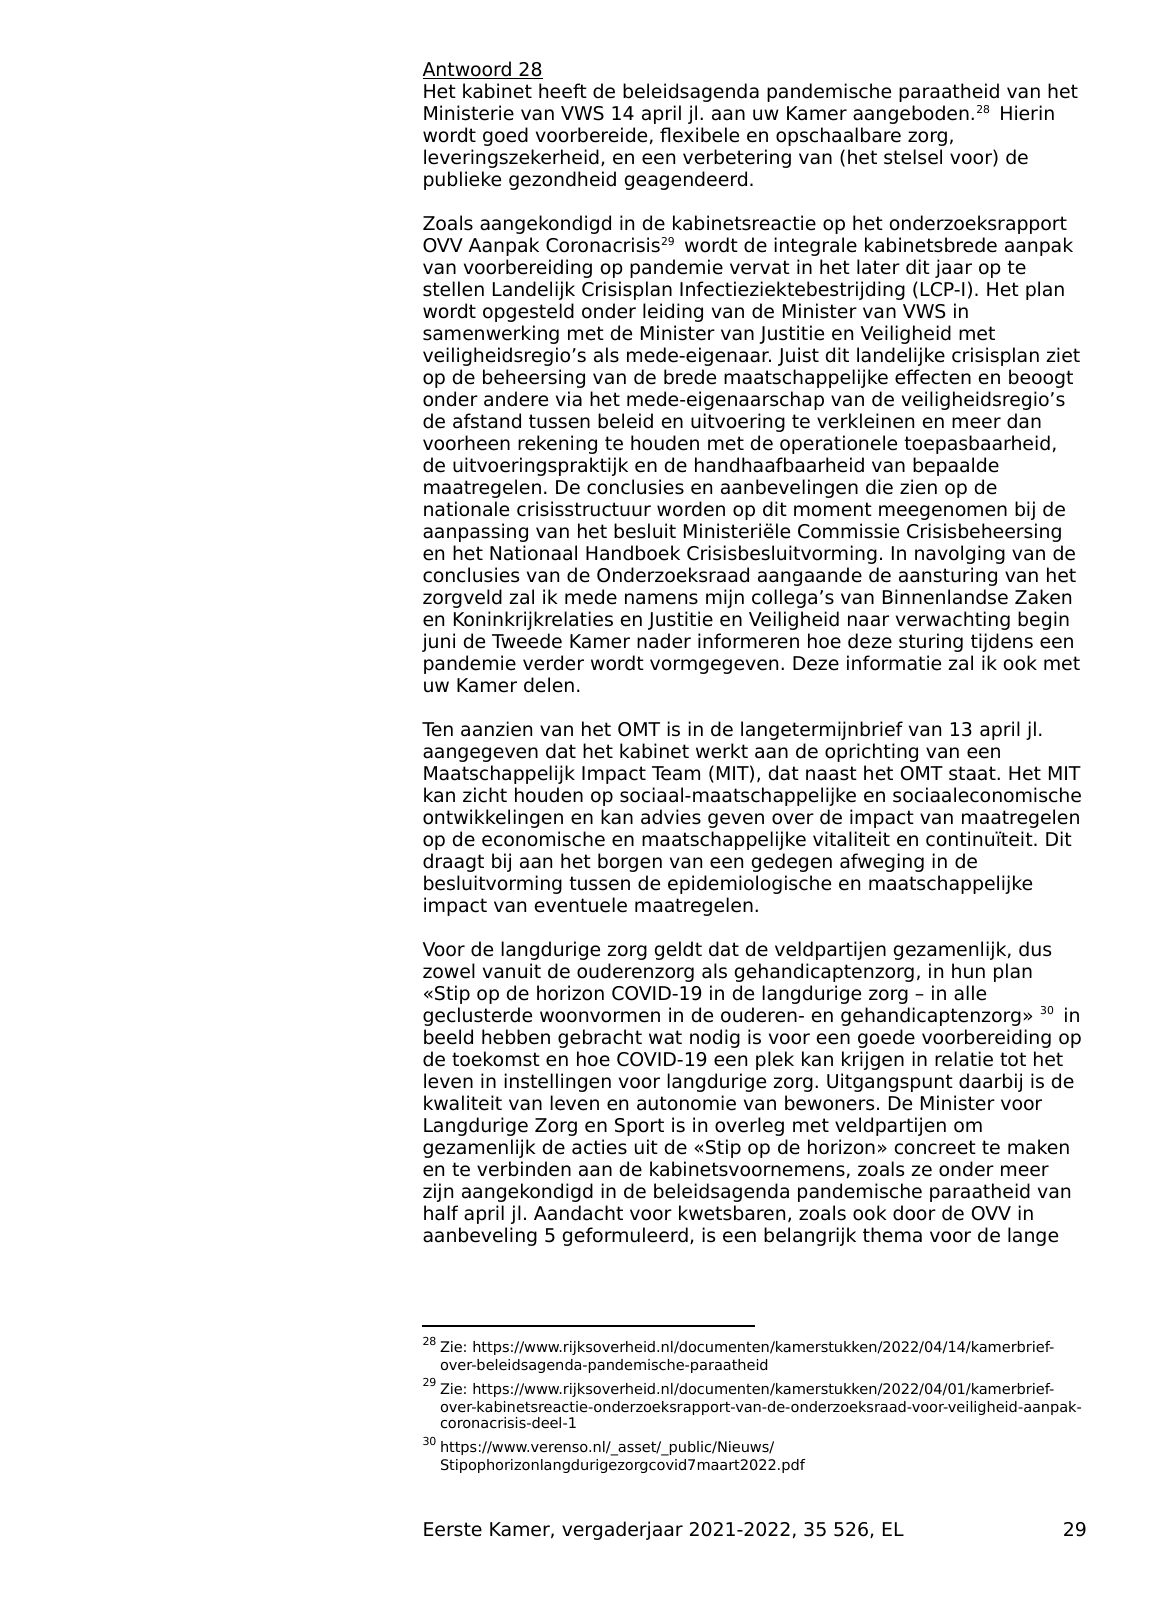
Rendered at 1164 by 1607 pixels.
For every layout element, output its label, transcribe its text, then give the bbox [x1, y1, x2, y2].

text Zie: https://www.rijksoverheid.nl/documenten/kamerstukken/2022/04/14/kamerbrief-over-beleidsagenda-pandemische-paraatheid [422, 1335, 1087, 1374]
text Zie: https://www.rijksoverheid.nl/documenten/kamerstukken/2022/04/01/kamerbrief-over-kabinetsreactie-onderzoeksrapport-van-de-onderzoeksraad-voor-veiligheid-aanpak-coronacrisis-deel-1 [422, 1377, 1087, 1432]
text Antwoord 28 [422, 59, 1087, 81]
text Zoals aangekondigd in de kabinetsreactie op het onderzoeksrapport OVV Aanpak Coronacrisis wordt de integrale kabinetsbrede aanpak van voorbereiding op pandemie vervat in het later dit jaar op te stellen Landelijk Crisisplan Infectieziektebestrijding (LCP-I). Het plan wordt opgesteld onder leiding van de Minister van VWS in samenwerking met de Minister van Justitie en Veiligheid met veiligheidsregio’s als mede-eigenaar. Juist dit landelijke crisisplan ziet op de beheersing van de brede maatschappelijke effecten en beoogt onder andere via het mede-eigenaarschap van de veiligheidsregio’s de afstand tussen beleid en uitvoering te verkleinen en meer dan voorheen rekening te houden met de operationele toepasbaarheid, de uitvoeringspraktijk en de handhaafbaarheid van bepaalde maatregelen. De conclusies en aanbevelingen die zien op de nationale crisisstructuur worden op dit moment meegenomen bij de aanpassing van het besluit Ministeriële Commissie Crisisbeheersing en het Nationaal Handboek Crisisbesluitvorming. In navolging van de conclusies van de Onderzoeksraad aangaande de aansturing van het zorgveld zal ik mede namens mijn collega’s van Binnenlandse Zaken en Koninkrijkrelaties en Justitie en Veiligheid naar verwachting begin juni de Tweede Kamer nader informeren hoe deze sturing tijdens een pandemie verder wordt vormgegeven. Deze informatie zal ik ook met uw Kamer delen. [422, 213, 1087, 697]
text Ten aanzien van het OMT is in de langetermijnbrief van 13 april jl. aangegeven dat het kabinet werkt aan de oprichting van een Maatschappelijk Impact Team (MIT), dat naast het OMT staat. Het MIT kan zicht houden op sociaal-maatschappelijke en sociaaleconomische ontwikkelingen en kan advies geven over de impact van maatregelen op de economische en maatschappelijke vitaliteit en continuïteit. Dit draagt bij aan het borgen van een gedegen afweging in de besluitvorming tussen de epidemiologische en maatschappelijke impact van eventuele maatregelen. [422, 719, 1087, 917]
text https://www.verenso.nl/_asset/_public/Nieuws/Stipophorizonlangdurigezorgcovid7maart2022.pdf [422, 1435, 1087, 1474]
text Het kabinet heeft de beleidsagenda pandemische paraatheid van het Ministerie van VWS 14 april jl. aan uw Kamer aangeboden. Hierin wordt goed voorbereide, flexibele en opschaalbare zorg, leveringszekerheid, en een verbetering van (het stelsel voor) de publieke gezondheid geagendeerd. [422, 81, 1087, 191]
text Voor de langdurige zorg geldt dat de veldpartijen gezamenlijk, dus zowel vanuit de ouderenzorg als gehandicaptenzorg, in hun plan «Stip op de horizon COVID-19 in de langdurige zorg – in alle geclusterde woonvormen in de ouderen- en gehandicaptenzorg» in beeld hebben gebracht wat nodig is voor een goede voorbereiding op de toekomst en hoe COVID-19 een plek kan krijgen in relatie tot het leven in instellingen voor langdurige zorg. Uitgangspunt daarbij is de kwaliteit van leven en autonomie van bewoners. De Minister voor Langdurige Zorg en Sport is in overleg met veldpartijen om gezamenlijk de acties uit de «Stip op de horizon» concreet te maken en te verbinden aan de kabinetsvoornemens, zoals ze onder meer zijn aangekondigd in de beleidsagenda pandemische paraatheid van half april jl. Aandacht voor kwetsbaren, zoals ook door de OVV in aanbeveling 5 geformuleerd, is een belangrijk thema voor de lange [422, 939, 1087, 1247]
